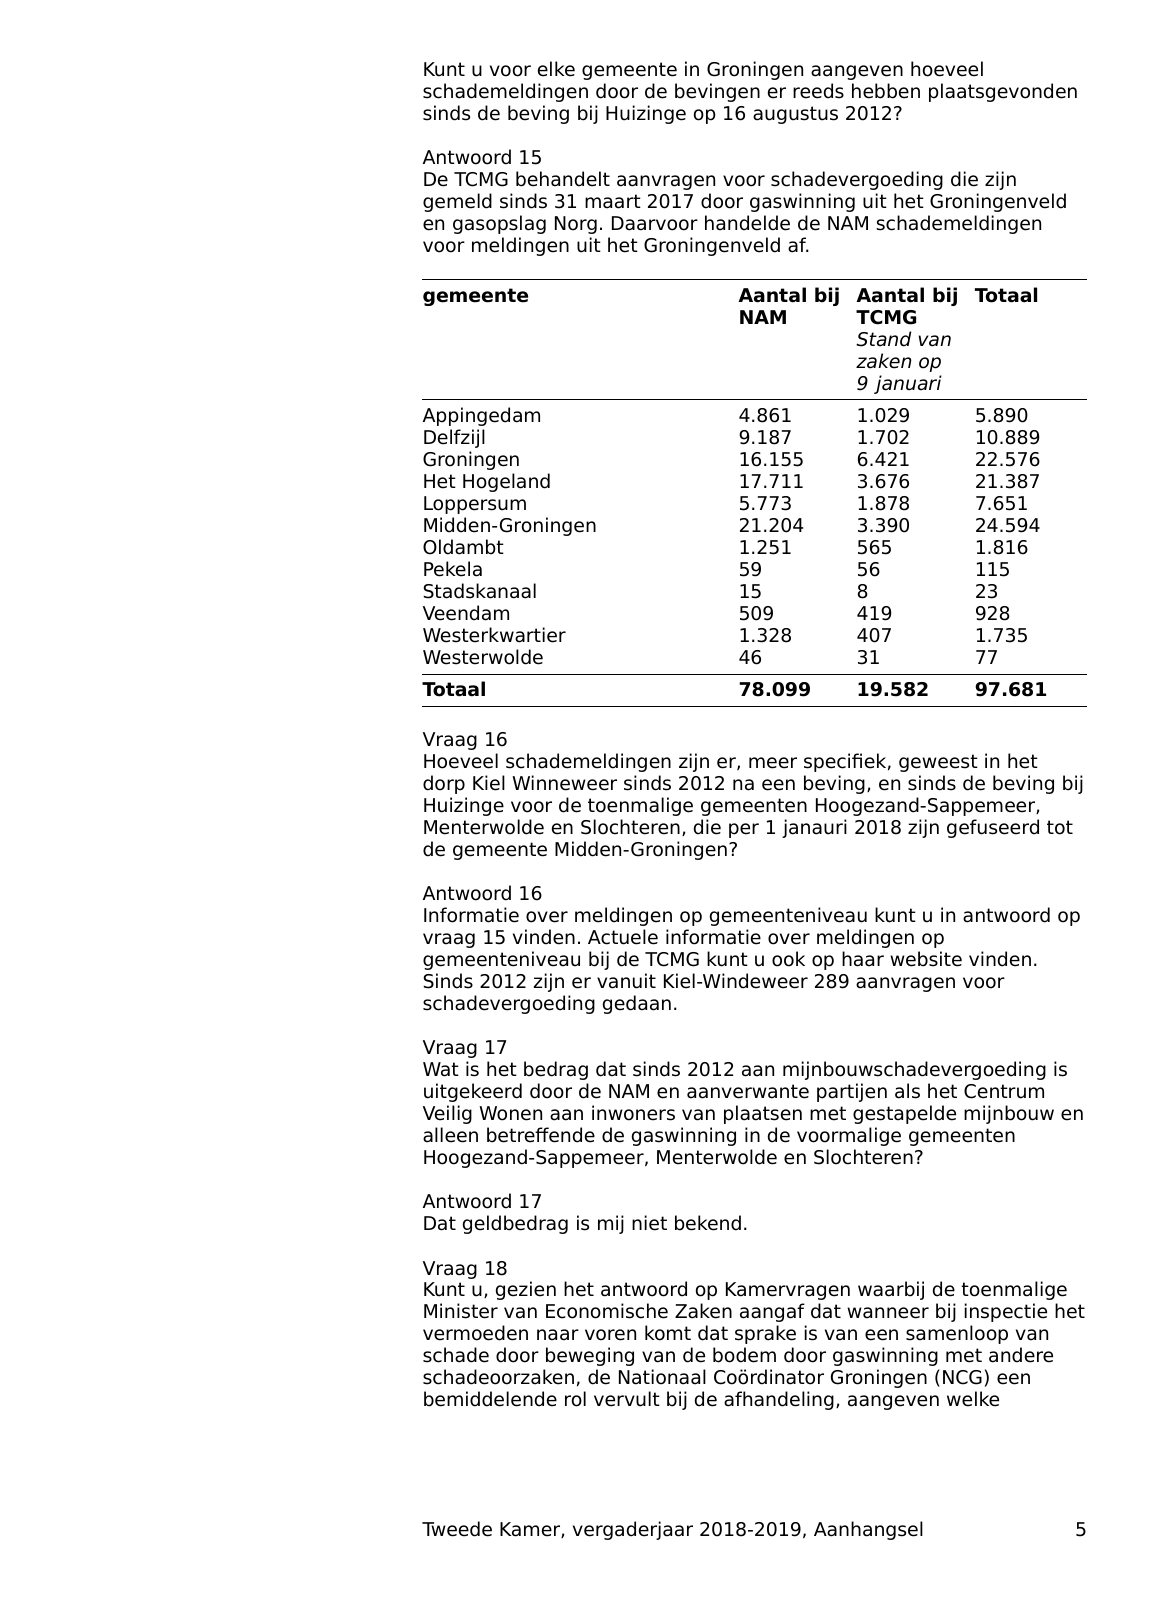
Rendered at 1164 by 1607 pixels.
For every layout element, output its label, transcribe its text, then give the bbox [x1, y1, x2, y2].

text Antwoord 16 [422, 883, 1087, 905]
table_cell Stadskanaal [422, 581, 732, 603]
table_cell 6.421 [850, 449, 968, 471]
table_cell Het Hogeland [422, 471, 732, 493]
table_cell Groningen [422, 449, 732, 471]
table_cell Appingedam [422, 400, 732, 427]
table_cell 1.251 [732, 537, 850, 559]
table_header Aantal bij TCMG Stand van zaken op 9 januari [850, 280, 968, 399]
table_cell 5.890 [969, 400, 1087, 427]
table_cell 1.328 [732, 625, 850, 647]
table_cell 8 [850, 581, 968, 603]
table_cell 21.387 [969, 471, 1087, 493]
table_cell 23 [969, 581, 1087, 603]
text Vraag 16 [422, 729, 1087, 751]
table_cell 7.651 [969, 493, 1087, 515]
table_cell 17.711 [732, 471, 850, 493]
text Vraag 17 [422, 1037, 1087, 1059]
text Dat geldbedrag is mij niet bekend. [422, 1213, 1087, 1235]
table_cell Midden-Groningen [422, 515, 732, 537]
table_cell 97.681 [969, 675, 1087, 706]
table_cell 5.773 [732, 493, 850, 515]
text Wat is het bedrag dat sinds 2012 aan mijnbouwschadevergoeding is uitgekeerd door de NAM en aanverwante partijen als het Centrum Veilig Wonen aan inwoners van plaatsen met gestapelde mijnbouw en alleen betreffende de gaswinning in de voormalige gemeenten Hoogezand-Sappemeer, Menterwolde en Slochteren? [422, 1059, 1087, 1169]
table_cell 31 [850, 647, 968, 673]
table_cell 19.582 [850, 675, 968, 706]
table_cell 1.735 [969, 625, 1087, 647]
table_cell 46 [732, 647, 850, 673]
text Vraag 18 [422, 1257, 1087, 1279]
table_cell 419 [850, 603, 968, 625]
table_cell Westerwolde [422, 647, 732, 673]
text Kunt u, gezien het antwoord op Kamervragen waarbij de toenmalige Minister van Economische Zaken aangaf dat wanneer bij inspectie het vermoeden naar voren komt dat sprake is van een samenloop van schade door beweging van de bodem door gaswinning met andere schadeoorzaken, de Nationaal Coördinator Groningen (NCG) een bemiddelende rol vervult bij de afhandeling, aangeven welke [422, 1279, 1087, 1411]
table_cell 3.390 [850, 515, 968, 537]
text Kunt u voor elke gemeente in Groningen aangeven hoeveel schademeldingen door de bevingen er reeds hebben plaatsgevonden sinds de beving bij Huizinge op 16 augustus 2012? [422, 59, 1087, 125]
table_cell 56 [850, 559, 968, 581]
table_cell 565 [850, 537, 968, 559]
table_cell 77 [969, 647, 1087, 673]
table_cell 59 [732, 559, 850, 581]
table_cell Totaal [422, 675, 732, 706]
text Antwoord 17 [422, 1191, 1087, 1213]
table_cell 16.155 [732, 449, 850, 471]
table_cell 115 [969, 559, 1087, 581]
table_cell 509 [732, 603, 850, 625]
text Antwoord 15 [422, 147, 1087, 169]
table_cell 3.676 [850, 471, 968, 493]
text Informatie over meldingen op gemeenteniveau kunt u in antwoord op vraag 15 vinden. Actuele informatie over meldingen op gemeenteniveau bij de TCMG kunt u ook op haar website vinden. Sinds 2012 zijn er vanuit Kiel-Windeweer 289 aanvragen voor schadevergoeding gedaan. [422, 905, 1087, 1015]
table_cell Pekela [422, 559, 732, 581]
table_header gemeente [422, 280, 732, 399]
table_cell 15 [732, 581, 850, 603]
table_cell 1.816 [969, 537, 1087, 559]
table_cell 928 [969, 603, 1087, 625]
table_cell 22.576 [969, 449, 1087, 471]
table_cell 1.029 [850, 400, 968, 427]
text Hoeveel schademeldingen zijn er, meer specifiek, geweest in het dorp Kiel Winneweer sinds 2012 na een beving, en sinds de beving bij Huizinge voor de toenmalige gemeenten Hoogezand-Sappemeer, Menterwolde en Slochteren, die per 1 janauri 2018 zijn gefuseerd tot de gemeente Midden-Groningen? [422, 751, 1087, 861]
table_header Totaal [969, 280, 1087, 399]
table_cell 24.594 [969, 515, 1087, 537]
table_cell Delfzijl [422, 427, 732, 449]
text De TCMG behandelt aanvragen voor schadevergoeding die zijn gemeld sinds 31 maart 2017 door gaswinning uit het Groningenveld en gasopslag Norg. Daarvoor handelde de NAM schademeldingen voor meldingen uit het Groningenveld af. [422, 169, 1087, 257]
table_cell Veendam [422, 603, 732, 625]
table_cell Loppersum [422, 493, 732, 515]
table_cell Westerkwartier [422, 625, 732, 647]
table_cell 78.099 [732, 675, 850, 706]
table_cell Oldambt [422, 537, 732, 559]
table_cell 4.861 [732, 400, 850, 427]
table_cell 1.702 [850, 427, 968, 449]
table_header Aantal bij NAM [732, 280, 850, 399]
table_cell 21.204 [732, 515, 850, 537]
table_cell 1.878 [850, 493, 968, 515]
table_cell 407 [850, 625, 968, 647]
table_cell 10.889 [969, 427, 1087, 449]
table_cell 9.187 [732, 427, 850, 449]
